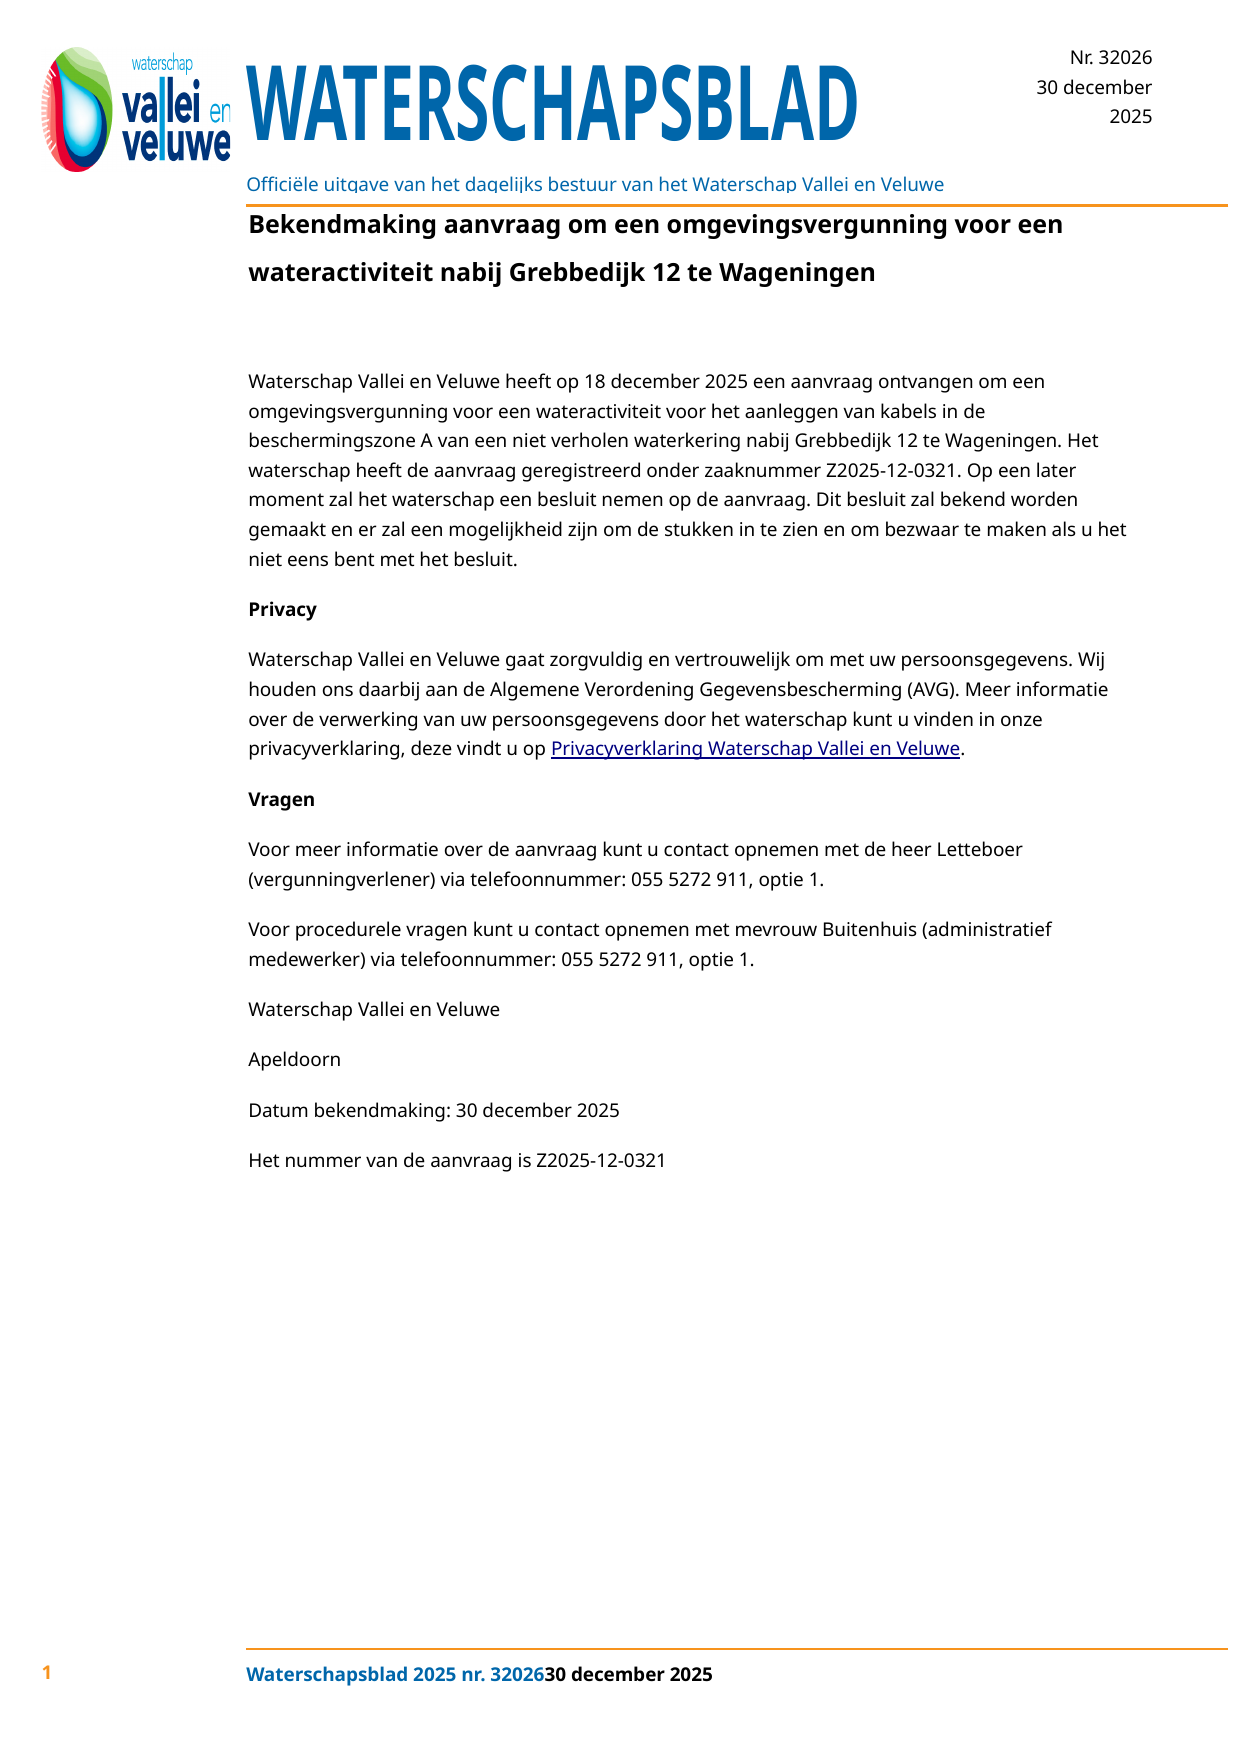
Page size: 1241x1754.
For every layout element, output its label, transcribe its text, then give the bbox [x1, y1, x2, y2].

text Het nummer van de aanvraag is Z2025-12-0321 [248, 1147, 1152, 1173]
text Datum bekendmaking: 30 december 2025 [248, 1097, 1152, 1123]
text Bekendmaking aanvraag om een omgevingsvergunning voor een wateractiviteit nabij Grebbedijk 12 te Wageningen [248, 207, 1152, 288]
text Apeldoorn [248, 1047, 1152, 1072]
text Voor procedurele vragen kunt u contact opnemen met mevrouw Buitenhuis (administratief medewerker) via telefoonnummer: 055 5272 911, optie 1. [248, 916, 1152, 972]
text Waterschap Vallei en Veluwe heeft op 18 december 2025 een aanvraag ontvangen om een omgevingsvergunning voor een wateractiviteit voor het aanleggen van kabels in de beschermingszone A van een niet verholen waterkering nabij Grebbedijk 12 te Wageningen. Het waterschap heeft de aanvraag geregistreerd onder zaaknummer Z2025-12-0321. Op een later moment zal het waterschap een besluit nemen op de aanvraag. Dit besluit zal bekend worden gemaakt en er zal een mogelijkheid zijn om de stukken in te zien en om bezwaar te maken als u het niet eens bent met het besluit. [248, 368, 1152, 572]
picture [41, 47, 231, 172]
text Waterschap Vallei en Veluwe [248, 996, 1152, 1022]
text Waterschap Vallei en Veluwe gaat zorgvuldig en vertrouwelijk om met uw persoonsgegevens. Wij houden ons daarbij aan de Algemene Verordening Gegevensbescherming (AVG). Meer informatie over de verwerking van uw persoonsgegevens door het waterschap kunt u vinden in onze privacyverklaring, deze vindt u op Privacyverklaring Waterschap Vallei en Veluwe. [248, 647, 1152, 761]
text Voor meer informatie over de aanvraag kunt u contact opnemen met de heer Letteboer (vergunningverlener) via telefoonnummer: 055 5272 911, optie 1. [248, 836, 1152, 892]
text Privacy [248, 596, 1152, 622]
text Vragen [248, 786, 1152, 812]
